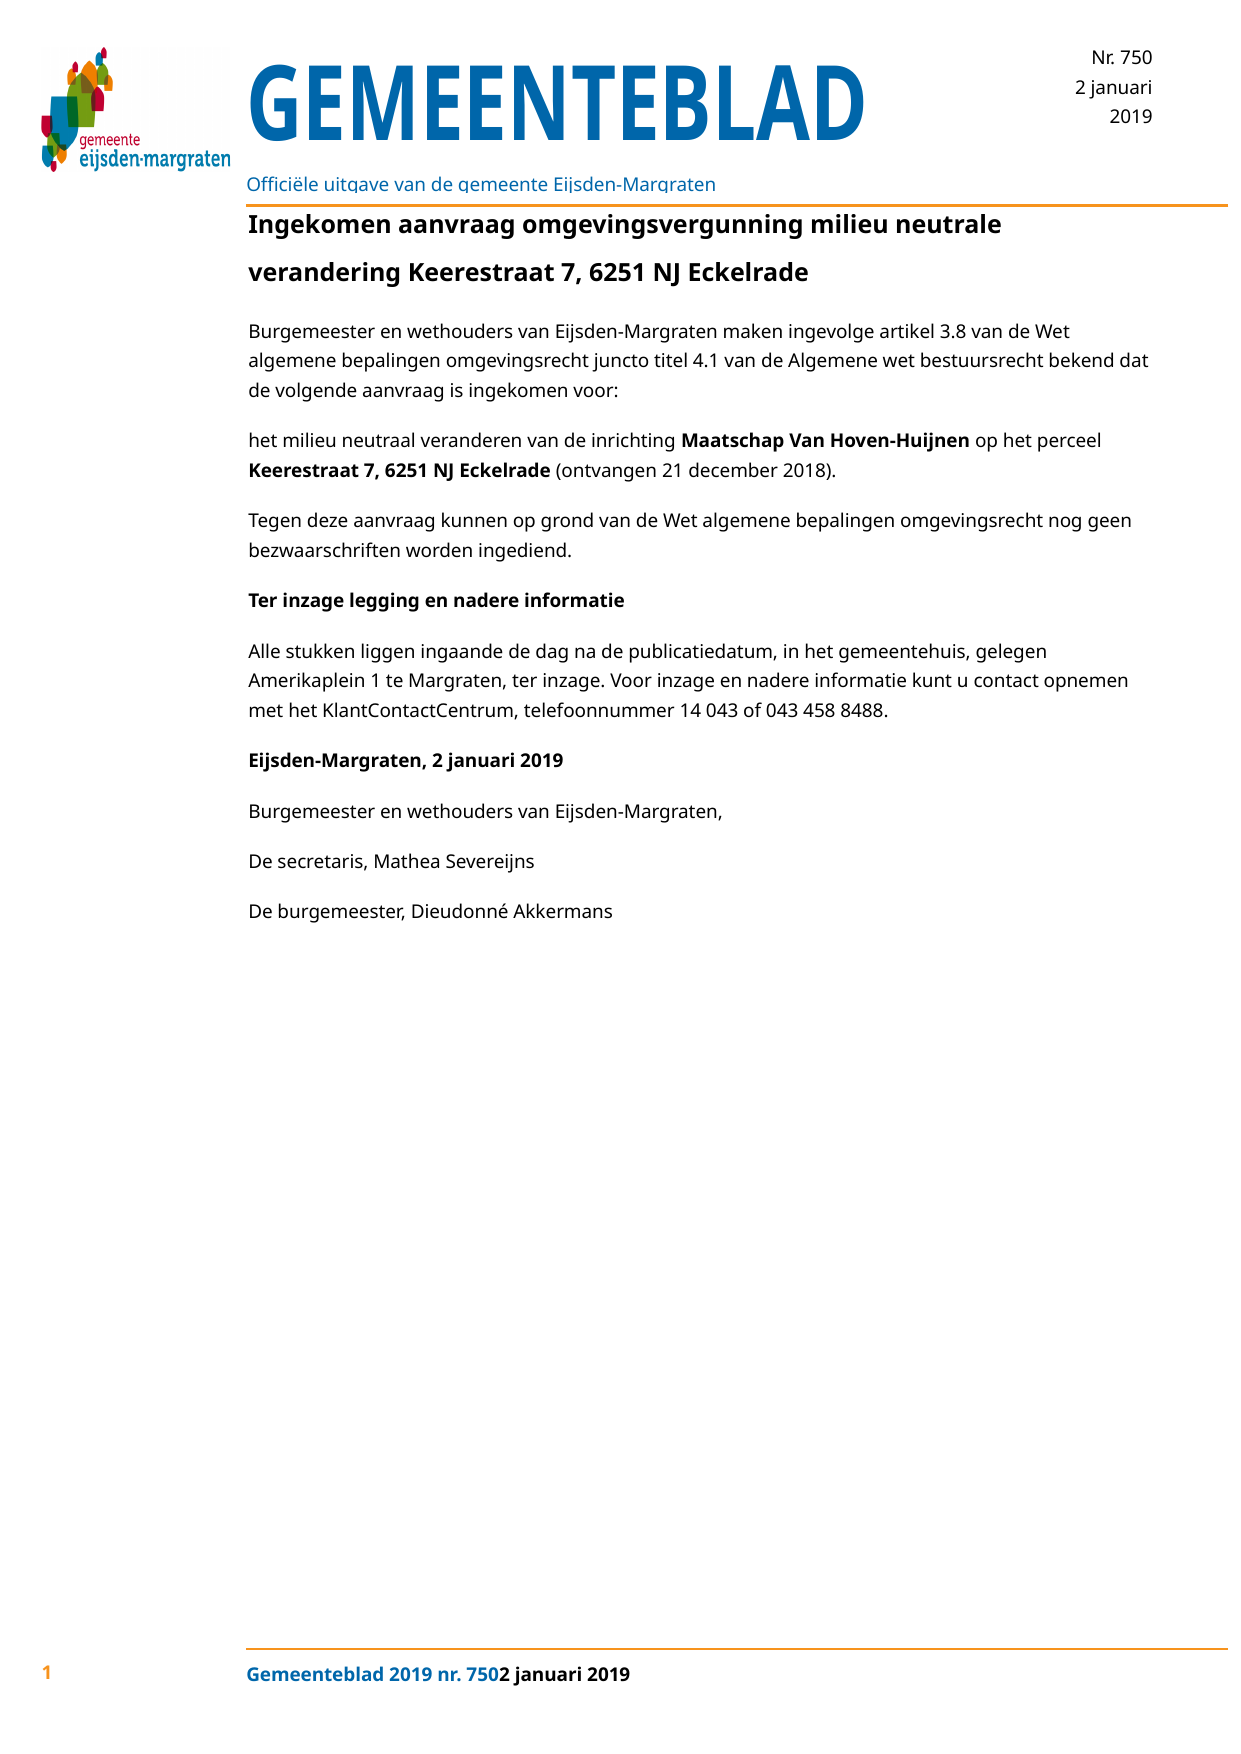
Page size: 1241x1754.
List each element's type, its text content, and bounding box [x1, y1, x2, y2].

text Eijsden-Margraten, 2 januari 2019 [248, 747, 1152, 773]
text Tegen deze aanvraag kunnen op grond van de Wet algemene bepalingen omgevingsrecht nog geen bezwaarschriften worden ingediend. [248, 507, 1152, 563]
text Alle stukken liggen ingaande de dag na de publicatiedatum, in het gemeentehuis, gelegen Amerikaplein 1 te Margraten, ter inzage. Voor inzage en nadere informatie kunt u contact opnemen met het KlantContactCentrum, telefoonnummer 14 043 of 043 458 8488. [248, 638, 1152, 723]
text Burgemeester en wethouders van Eijsden-Margraten, [248, 798, 1152, 824]
text Ter inzage legging en nadere informatie [248, 587, 1152, 613]
text het milieu neutraal veranderen van de inrichting Maatschap Van Hoven-Huijnen op het perceel Keerestraat 7, 6251 NJ Eckelrade (ontvangen 21 december 2018). [248, 427, 1152, 483]
picture [41, 47, 231, 172]
text Ingekomen aanvraag omgevingsvergunning milieu neutrale verandering Keerestraat 7, 6251 NJ Eckelrade [248, 207, 1152, 288]
text De secretaris, Mathea Severeijns [248, 848, 1152, 874]
text Burgemeester en wethouders van Eijsden-Margraten maken ingevolge artikel 3.8 van de Wet algemene bepalingen omgevingsrecht juncto titel 4.1 van de Algemene wet bestuursrecht bekend dat de volgende aanvraag is ingekomen voor: [248, 318, 1152, 403]
text De burgemeester, Dieudonné Akkermans [248, 899, 1152, 924]
